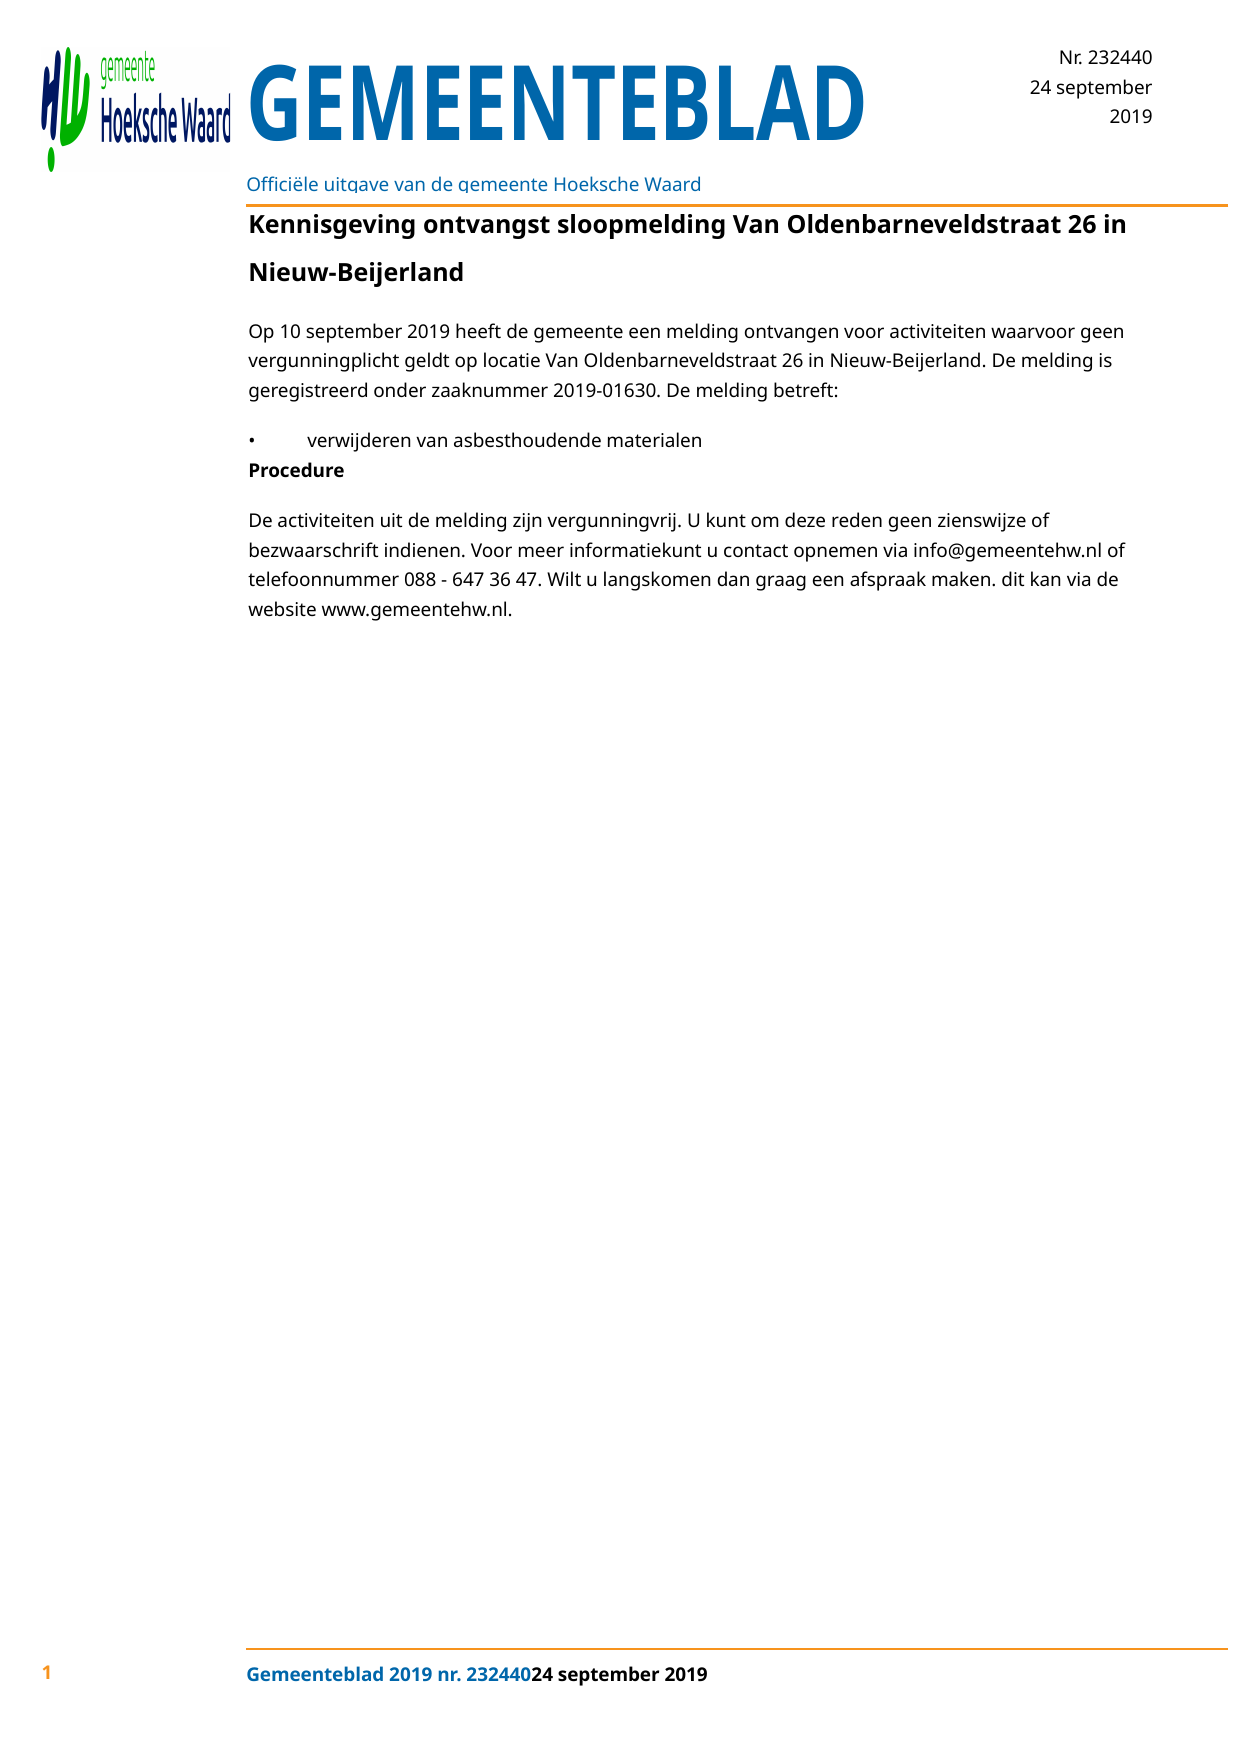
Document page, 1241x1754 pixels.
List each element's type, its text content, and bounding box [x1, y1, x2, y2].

text Procedure [248, 457, 1152, 483]
text De activiteiten uit de melding zijn vergunningvrij. U kunt om deze reden geen zienswijze of bezwaarschrift indienen. Voor meer informatiekunt u contact opnemen via info@gemeentehw.nl of telefoonnummer 088 - 647 36 47. Wilt u langskomen dan graag een afspraak maken. dit kan via de website www.gemeentehw.nl. [248, 507, 1152, 622]
text Op 10 september 2019 heeft de gemeente een melding ontvangen voor activiteiten waarvoor geen vergunningplicht geldt op locatie Van Oldenbarneveldstraat 26 in Nieuw-Beijerland. De melding is geregistreerd onder zaaknummer 2019-01630. De melding betreft: [248, 318, 1152, 403]
picture [41, 47, 231, 172]
text Kennisgeving ontvangst sloopmelding Van Oldenbarneveldstraat 26 in Nieuw-Beijerland [248, 207, 1152, 288]
list verwijderen van asbesthoudende materialen [248, 427, 1152, 453]
